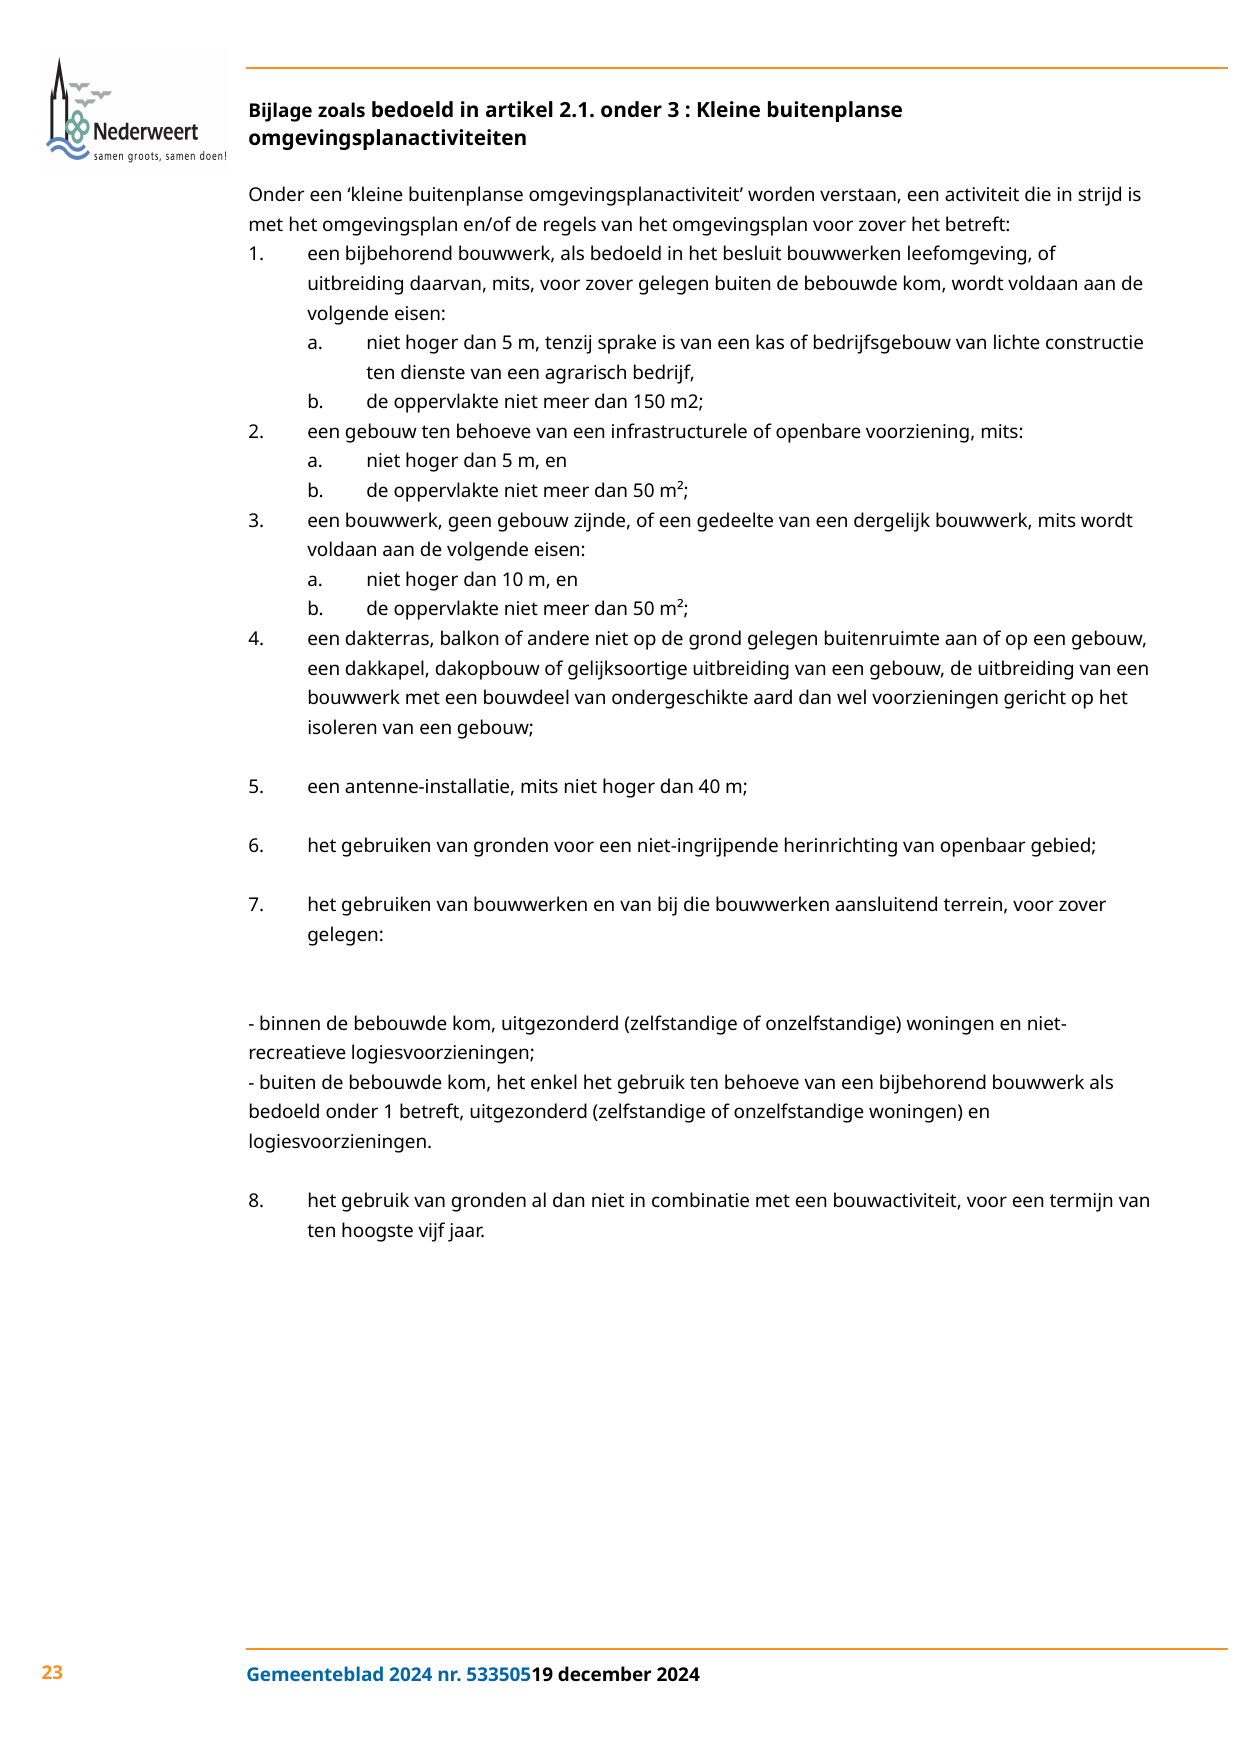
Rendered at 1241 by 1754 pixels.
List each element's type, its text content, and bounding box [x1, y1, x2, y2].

list een bouwwerk, geen gebouw zijnde, of een gedeelte van een dergelijk bouwwerk, mits wordt voldaan aan de volgende eisen: [248, 507, 1152, 562]
text - binnen de bebouwde kom, uitgezonderd (zelfstandige of onzelfstandige) woningen en niet-recreatieve logiesvoorzieningen; [248, 1010, 1152, 1065]
list het gebruik van gronden al dan niet in combinatie met een bouwactiviteit, voor een termijn van ten hoogste vijf jaar. [248, 1187, 1152, 1242]
list de oppervlakte niet meer dan 50 m²; [307, 596, 1152, 621]
list niet hoger dan 10 m, en [307, 566, 1152, 592]
list een dakterras, balkon of andere niet op de grond gelegen buitenruimte aan of op een gebouw, een dakkapel, dakopbouw of gelijksoortige uitbreiding van een gebouw, de uitbreiding van een bouwwerk met een bouwdeel van ondergeschikte aard dan wel voorzieningen gericht op het isoleren van een gebouw; [248, 625, 1152, 739]
list een bijbehorend bouwwerk, als bedoeld in het besluit bouwwerken leefomgeving, of uitbreiding daarvan, mits, voor zover gelegen buiten de bebouwde kom, wordt voldaan aan de volgende eisen: [248, 241, 1152, 325]
text - buiten de bebouwde kom, het enkel het gebruik ten behoeve van een bijbehorend bouwwerk als bedoeld onder 1 betreft, uitgezonderd (zelfstandige of onzelfstandige woningen) en logiesvoorzieningen. [248, 1069, 1152, 1154]
picture [41, 47, 231, 172]
list de oppervlakte niet meer dan 150 m2; [307, 388, 1152, 414]
list de oppervlakte niet meer dan 50 m²; [307, 477, 1152, 503]
text Bijlage zoals bedoeld in artikel 2.1. onder 3 : Kleine buitenplanse omgevingsplanactiviteiten [248, 95, 1152, 152]
list een antenne-installatie, mits niet hoger dan 40 m; [248, 773, 1152, 799]
list het gebruiken van bouwwerken en van bij die bouwwerken aansluitend terrein, voor zover gelegen: [248, 891, 1152, 947]
list niet hoger dan 5 m, tenzij sprake is van een kas of bedrijfsgebouw van lichte constructie ten dienste van een agrarisch bedrijf, [307, 329, 1152, 384]
list het gebruiken van gronden voor een niet-ingrijpende herinrichting van openbaar gebied; [248, 832, 1152, 858]
text Onder een ‘kleine buitenplanse omgevingsplanactiviteit’ worden verstaan, een activiteit die in strijd is met het omgevingsplan en/of de regels van het omgevingsplan voor zover het betreft: [248, 181, 1152, 237]
list een gebouw ten behoeve van een infrastructurele of openbare voorziening, mits: [248, 418, 1152, 444]
list niet hoger dan 5 m, en [307, 448, 1152, 473]
